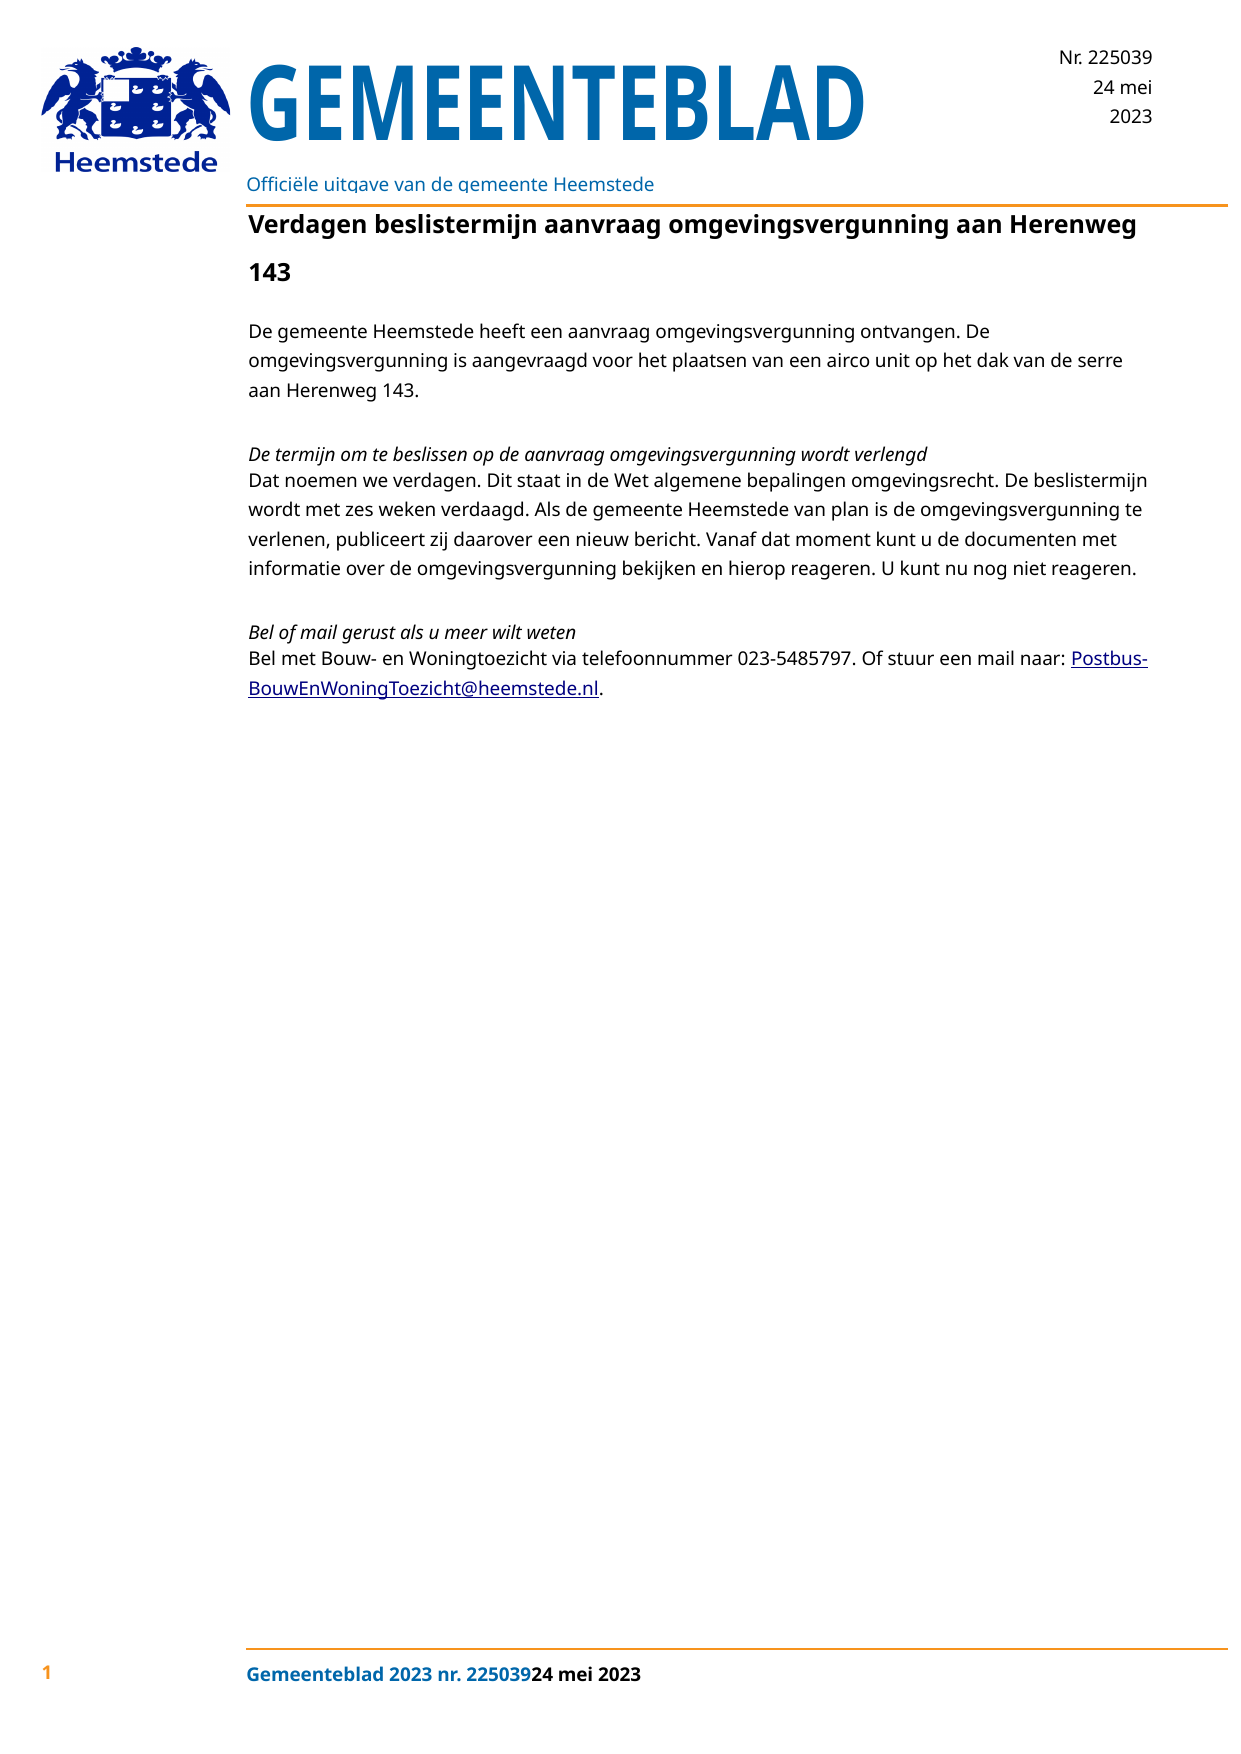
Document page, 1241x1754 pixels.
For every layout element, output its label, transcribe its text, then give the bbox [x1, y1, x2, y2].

text Dat noemen we verdagen. Dit staat in de Wet algemene bepalingen omgevingsrecht. De beslistermijn wordt met zes weken verdaagd. Als de gemeente Heemstede van plan is de omgevingsvergunning te verlenen, publiceert zij daarover een nieuw bericht. Vanaf dat moment kunt u de documenten met informatie over de omgevingsvergunning bekijken en hierop reageren. U kunt nu nog niet reageren. [248, 467, 1152, 581]
text Bel of mail gerust als u meer wilt weten [248, 619, 1152, 645]
picture [41, 47, 231, 172]
text Bel met Bouw- en Woningtoezicht via telefoonnummer 023-5485797. Of stuur een mail naar: Postbus-BouwEnWoningToezicht@heemstede.nl. [248, 645, 1152, 701]
text De gemeente Heemstede heeft een aanvraag omgevingsvergunning ontvangen. De omgevingsvergunning is aangevraagd voor het plaatsen van een airco unit op het dak van de serre aan Herenweg 143. [248, 318, 1152, 403]
text De termijn om te beslissen op de aanvraag omgevingsvergunning wordt verlengd [248, 441, 1152, 467]
text Verdagen beslistermijn aanvraag omgevingsvergunning aan Herenweg 143 [248, 207, 1152, 288]
